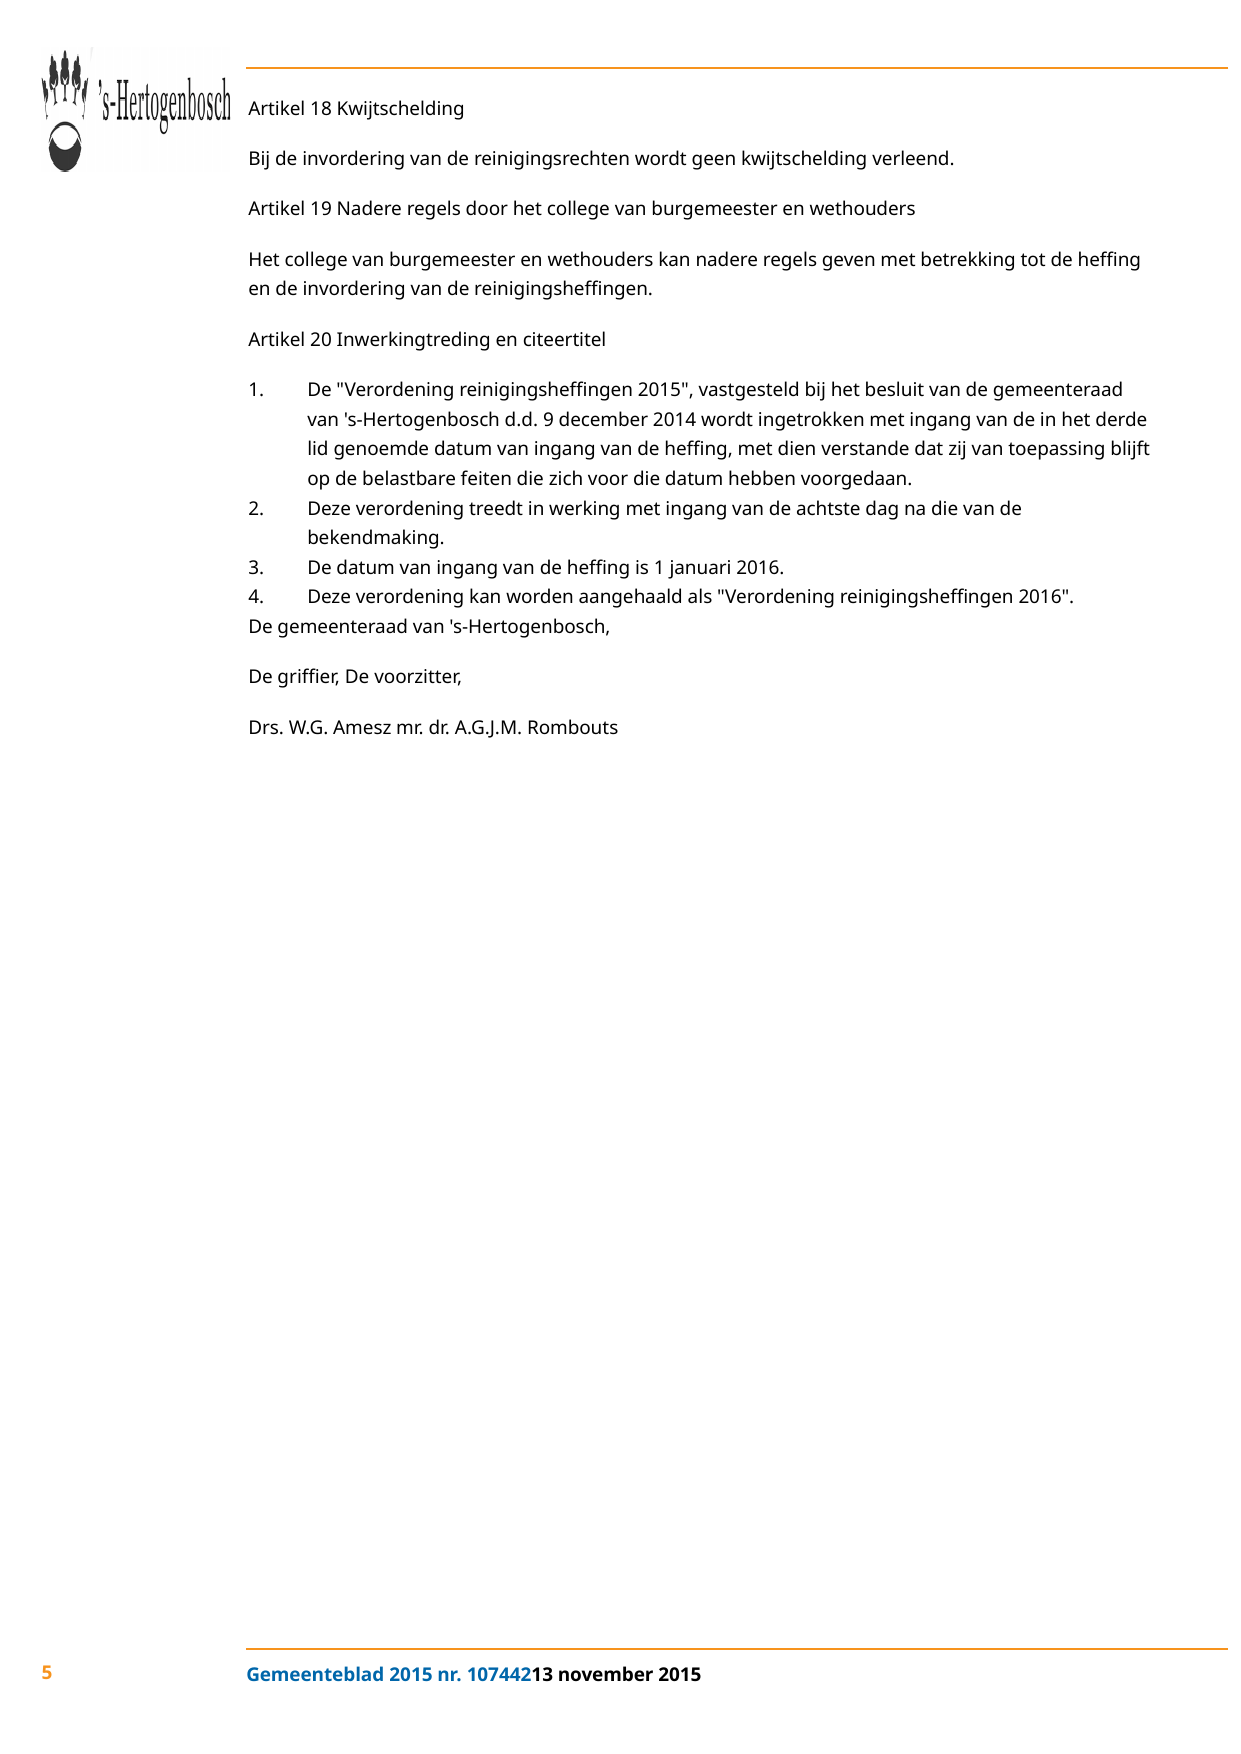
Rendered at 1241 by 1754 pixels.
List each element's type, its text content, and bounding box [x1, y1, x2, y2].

text Bij de invordering van de reinigingsrechten wordt geen kwijtschelding verleend. [248, 145, 1152, 171]
text Artikel 20 Inwerkingtreding en citeertitel [248, 326, 1152, 352]
list Deze verordening treedt in werking met ingang van de achtste dag na die van de bekendmaking. [248, 495, 1152, 550]
list De "Verordening reinigingsheffingen 2015", vastgesteld bij het besluit van de gemeenteraad van 's-Hertogenbosch d.d. 9 december 2014 wordt ingetrokken met ingang van de in het derde lid genoemde datum van ingang van de heffing, met dien verstande dat zij van toepassing blijft op de belastbare feiten die zich voor die datum hebben voorgedaan. [248, 376, 1152, 491]
picture [41, 47, 231, 172]
text De gemeenteraad van 's-Hertogenbosch, [248, 613, 1152, 639]
text Artikel 18 Kwijtschelding [248, 95, 1152, 121]
text Artikel 19 Nadere regels door het college van burgemeester en wethouders [248, 196, 1152, 221]
list Deze verordening kan worden aangehaald als "Verordening reinigingsheffingen 2016". [248, 583, 1152, 609]
text De griffier, De voorzitter, [248, 663, 1152, 689]
list De datum van ingang van de heffing is 1 januari 2016. [248, 554, 1152, 580]
text Het college van burgemeester en wethouders kan nadere regels geven met betrekking tot de heffing en de invordering van de reinigingsheffingen. [248, 246, 1152, 301]
text Drs. W.G. Amesz mr. dr. A.G.J.M. Rombouts [248, 714, 1152, 740]
